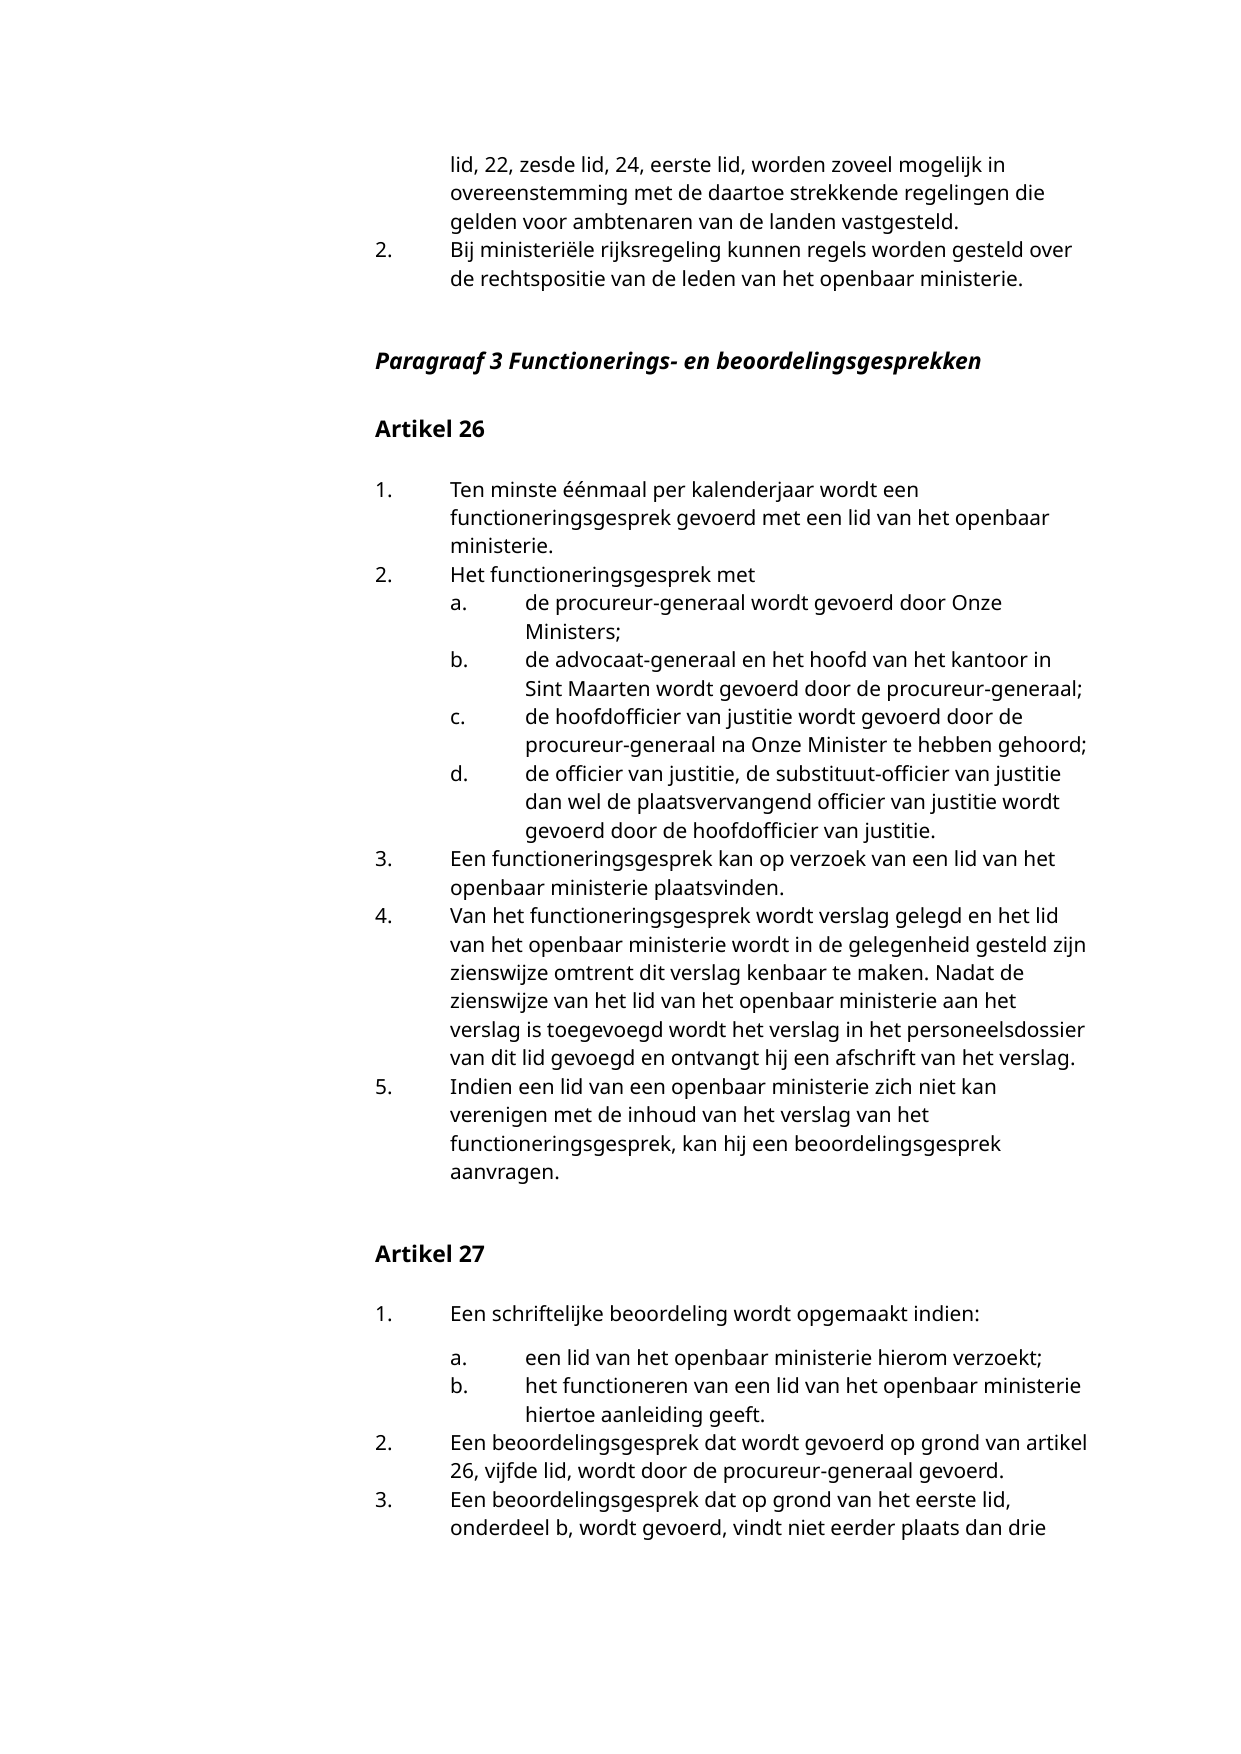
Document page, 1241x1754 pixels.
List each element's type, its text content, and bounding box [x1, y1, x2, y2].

list Een beoordelingsgesprek dat op grond van het eerste lid, onderdeel b, wordt gevoerd, vindt niet eerder plaats dan drie [375, 1485, 1090, 1542]
subtitle Paragraaf 3 Functionerings- en beoordelingsgesprekken [375, 345, 1090, 376]
list de advocaat-generaal en het hoofd van het kantoor in Sint Maarten wordt gevoerd door de procureur-generaal; [450, 645, 1090, 702]
list Ten minste éénmaal per kalenderjaar wordt een functioneringsgesprek gevoerd met een lid van het openbaar ministerie. [375, 475, 1090, 560]
list Indien een lid van een openbaar ministerie zich niet kan verenigen met de inhoud van het verslag van het functioneringsgesprek, kan hij een beoordelingsgesprek aanvragen. [375, 1072, 1090, 1186]
list Een beoordelingsgesprek dat wordt gevoerd op grond van artikel 26, vijfde lid, wordt door de procureur-generaal gevoerd. [375, 1428, 1090, 1485]
list de hoofdofficier van justitie wordt gevoerd door de procureur-generaal na Onze Minister te hebben gehoord; [450, 702, 1090, 759]
list de officier van justitie, de substituut-officier van justitie dan wel de plaatsvervangend officier van justitie wordt gevoerd door de hoofdofficier van justitie. [450, 759, 1090, 844]
list Van het functioneringsgesprek wordt verslag gelegd en het lid van het openbaar ministerie wordt in de gelegenheid gesteld zijn zienswijze omtrent dit verslag kenbaar te maken. Nadat de zienswijze van het lid van het openbaar ministerie aan het verslag is toegevoegd wordt het verslag in het personeelsdossier van dit lid gevoegd en ontvangt hij een afschrift van het verslag. [375, 901, 1090, 1072]
list een lid van het openbaar ministerie hierom verzoekt; [450, 1343, 1090, 1371]
list Bij ministeriële rijksregeling kunnen regels worden gesteld over de rechtspositie van de leden van het openbaar ministerie. [375, 235, 1090, 292]
list Een schriftelijke beoordeling wordt opgemaakt indien: [375, 1299, 1090, 1328]
list Een functioneringsgesprek kan op verzoek van een lid van het openbaar ministerie plaatsvinden. [375, 844, 1090, 901]
subtitle Artikel 27 [375, 1238, 1090, 1269]
list de procureur-generaal wordt gevoerd door Onze Ministers; [450, 588, 1090, 645]
list Het functioneringsgesprek met [375, 560, 1090, 588]
subtitle Artikel 26 [375, 413, 1090, 445]
list lid, 22, zesde lid, 24, eerste lid, worden zoveel mogelijk in overeenstemming met de daartoe strekkende regelingen die gelden voor ambtenaren van de landen vastgesteld. [375, 150, 1090, 235]
list het functioneren van een lid van het openbaar ministerie hiertoe aanleiding geeft. [450, 1371, 1090, 1428]
